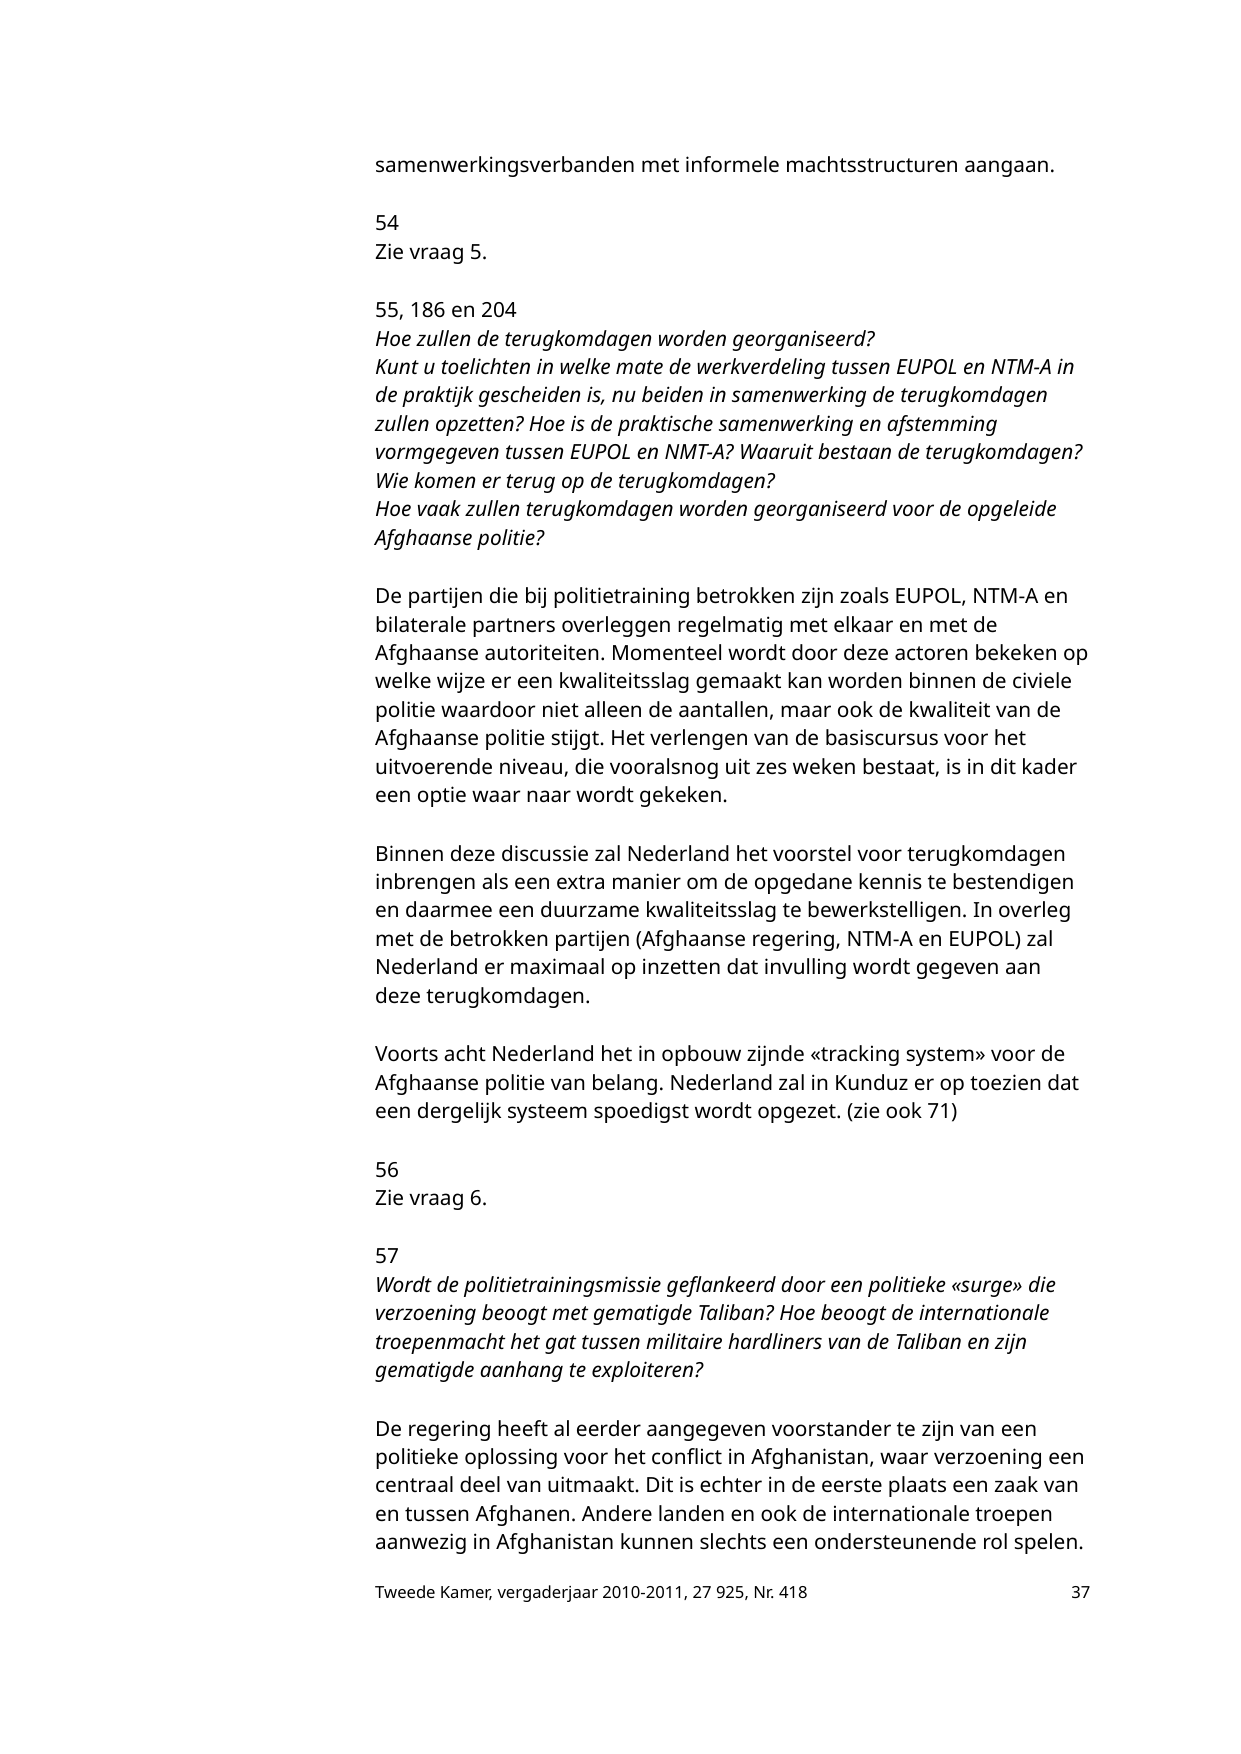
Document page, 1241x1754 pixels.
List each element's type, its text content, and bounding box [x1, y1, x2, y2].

text De regering heeft al eerder aangegeven voorstander te zijn van een politieke oplossing voor het conflict in Afghanistan, waar verzoening een centraal deel van uitmaakt. Dit is echter in de eerste plaats een zaak van en tussen Afghanen. Andere landen en ook de internationale troepen aanwezig in Afghanistan kunnen slechts een ondersteunende rol spelen. [375, 1414, 1090, 1556]
text Binnen deze discussie zal Nederland het voorstel voor terugkomdagen inbrengen als een extra manier om de opgedane kennis te bestendigen en daarmee een duurzame kwaliteitsslag te bewerkstelligen. In overleg met de betrokken partijen (Afghaanse regering, NTM-A en EUPOL) zal Nederland er maximaal op inzetten dat invulling wordt gegeven aan deze terugkomdagen. [375, 839, 1090, 1009]
text Hoe vaak zullen terugkomdagen worden georganiseerd voor de opgeleide Afghaanse politie? [375, 494, 1090, 551]
text Zie vraag 5. [375, 237, 1090, 265]
text De partijen die bij politietraining betrokken zijn zoals EUPOL, NTM-A en bilaterale partners overleggen regelmatig met elkaar en met de Afghaanse autoriteiten. Momenteel wordt door deze actoren bekeken op welke wijze er een kwaliteitsslag gemaakt kan worden binnen de civiele politie waardoor niet alleen de aantallen, maar ook de kwaliteit van de Afghaanse politie stijgt. Het verlengen van de basiscursus voor het uitvoerende niveau, die vooralsnog uit zes weken bestaat, is in dit kader een optie waar naar wordt gekeken. [375, 581, 1090, 809]
text Kunt u toelichten in welke mate de werkverdeling tussen EUPOL en NTM-A in de praktijk gescheiden is, nu beiden in samenwerking de terugkomdagen zullen opzetten? Hoe is de praktische samenwerking en afstemming vormgegeven tussen EUPOL en NMT-A? Waaruit bestaan de terugkomdagen? Wie komen er terug op de terugkomdagen? [375, 352, 1090, 494]
text 56 [375, 1155, 1090, 1183]
text Voorts acht Nederland het in opbouw zijnde «tracking system» voor de Afghaanse politie van belang. Nederland zal in Kunduz er op toezien dat een dergelijk systeem spoedigst wordt opgezet. (zie ook 71) [375, 1039, 1090, 1125]
text Zie vraag 6. [375, 1183, 1090, 1212]
text 57 [375, 1242, 1090, 1270]
text 55, 186 en 204 [375, 295, 1090, 324]
text 54 [375, 208, 1090, 237]
text Hoe zullen de terugkomdagen worden georganiseerd? [375, 324, 1090, 352]
text samenwerkingsverbanden met informele machtsstructuren aangaan. [375, 150, 1090, 178]
text Wordt de politietrainingsmissie geflankeerd door een politieke «surge» die verzoening beoogt met gematigde Taliban? Hoe beoogt de internationale troepenmacht het gat tussen militaire hardliners van de Taliban en zijn gematigde aanhang te exploiteren? [375, 1270, 1090, 1384]
